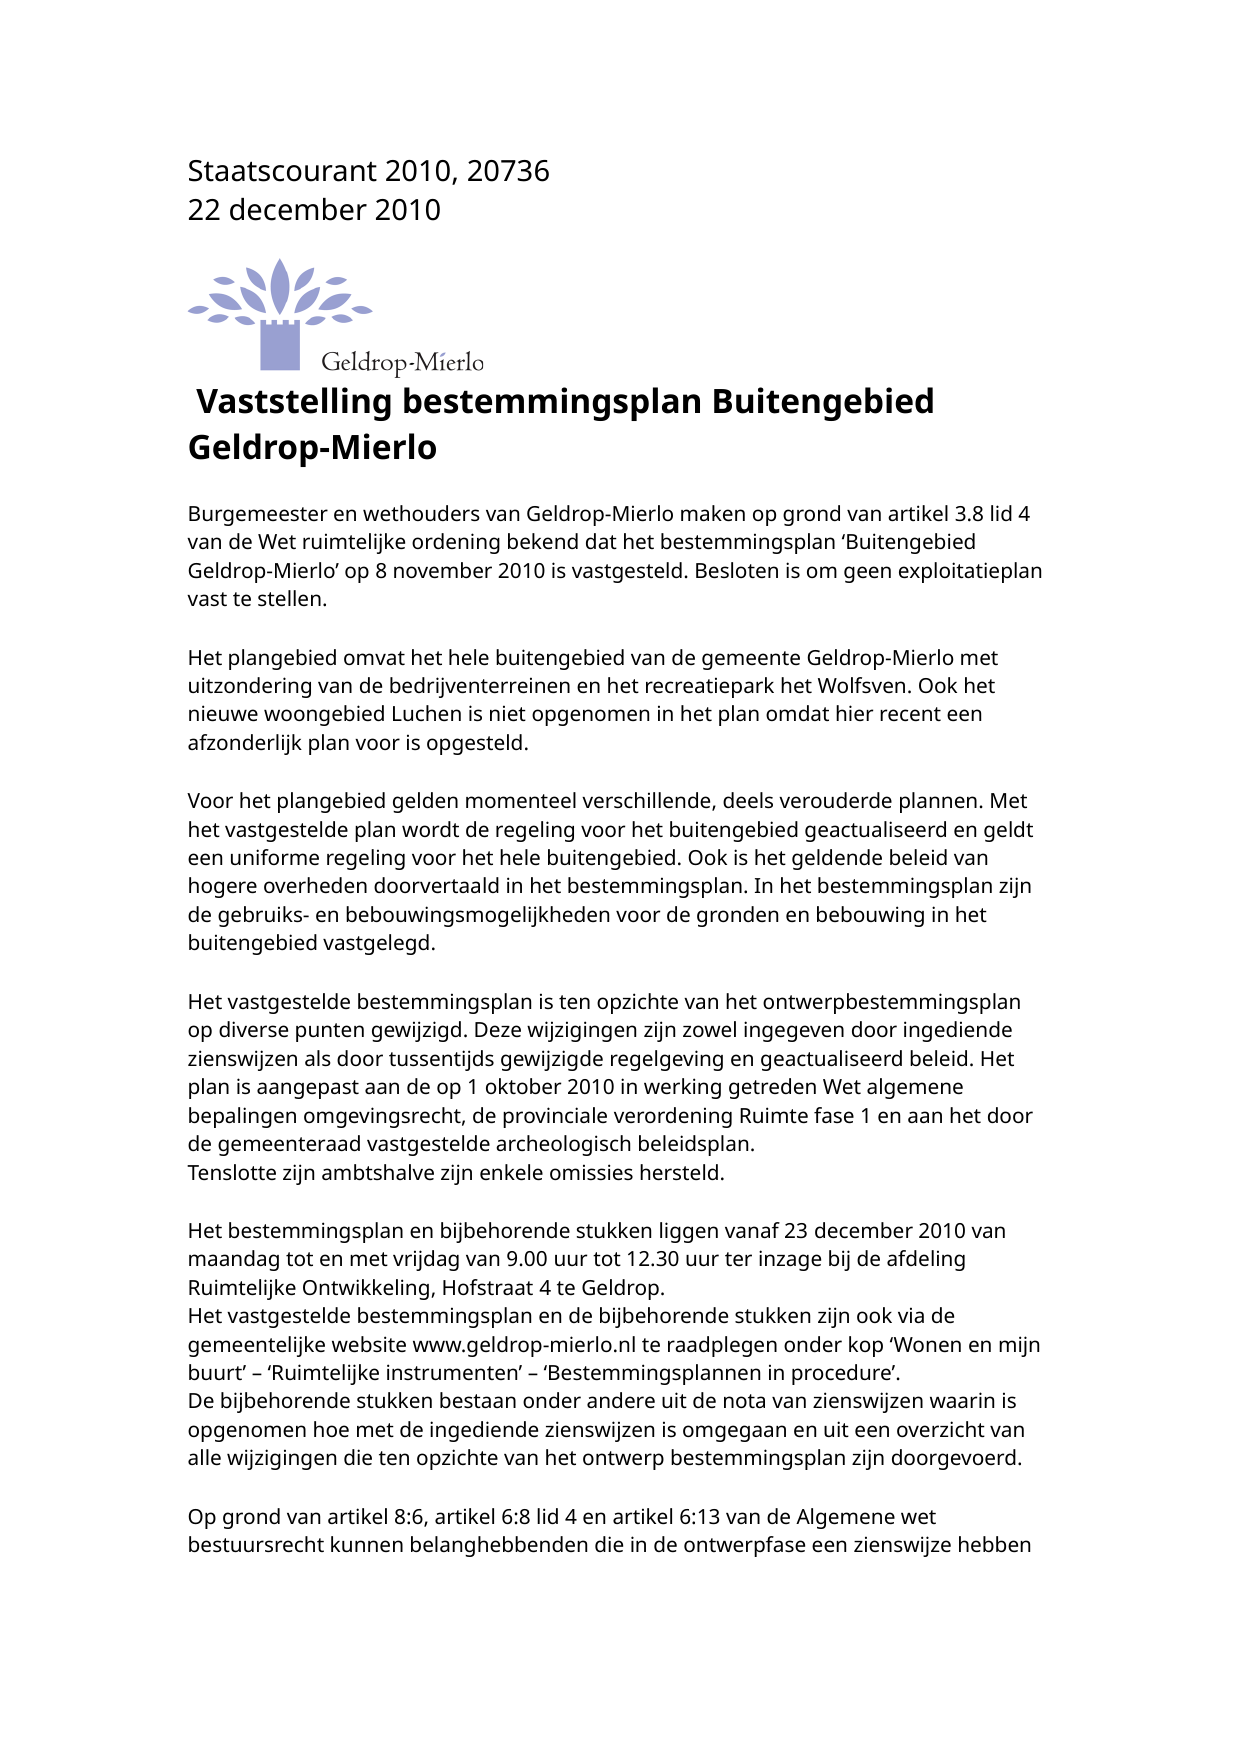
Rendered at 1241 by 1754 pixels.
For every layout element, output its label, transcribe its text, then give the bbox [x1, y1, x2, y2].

picture [187, 258, 484, 378]
text Tenslotte zijn ambtshalve zijn enkele omissies hersteld. [187, 1158, 1053, 1186]
text Het vastgestelde bestemmingsplan en de bijbehorende stukken zijn ook via de gemeentelijke website www.geldrop-mierlo.nl te raadplegen onder kop ‘Wonen en mijn buurt’ – ‘Ruimtelijke instrumenten’ – ‘Bestemmingsplannen in procedure’. [187, 1301, 1053, 1387]
text Het plangebied omvat het hele buitengebied van de gemeente Geldrop-Mierlo met uitzondering van de bedrijventerreinen en het recreatiepark het Wolfsven. Ook het nieuwe woongebied Luchen is niet opgenomen in het plan omdat hier recent een afzonderlijk plan voor is opgesteld. [187, 643, 1053, 756]
text Voor het plangebied gelden momenteel verschillende, deels verouderde plannen. Met het vastgestelde plan wordt de regeling voor het buitengebied geactualiseerd en geldt een uniforme regeling voor het hele buitengebied. Ook is het geldende beleid van hogere overheden doorvertaald in het bestemmingsplan. In het bestemmingsplan zijn de gebruiks- en bebouwingsmogelijkheden voor de gronden en bebouwing in het buitengebied vastgelegd. [187, 786, 1053, 957]
subtitle Vaststelling bestemmingsplan Buitengebied Geldrop-Mierlo [187, 271, 1053, 469]
text De bijbehorende stukken bestaan onder andere uit de nota van zienswijzen waarin is opgenomen hoe met de ingediende zienswijzen is omgegaan en uit een overzicht van alle wijzigingen die ten opzichte van het ontwerp bestemmingsplan zijn doorgevoerd. [187, 1387, 1053, 1472]
text Op grond van artikel 8:6, artikel 6:8 lid 4 en artikel 6:13 van de Algemene wet bestuursrecht kunnen belanghebbenden die in de ontwerpfase een zienswijze hebben [187, 1502, 1053, 1559]
text Het vastgestelde bestemmingsplan is ten opzichte van het ontwerpbestemmingsplan op diverse punten gewijzigd. Deze wijzigingen zijn zowel ingegeven door ingediende zienswijzen als door tussentijds gewijzigde regelgeving en geactualiseerd beleid. Het plan is aangepast aan de op 1 oktober 2010 in werking getreden Wet algemene bepalingen omgevingsrecht, de provinciale verordening Ruimte fase 1 en aan het door de gemeenteraad vastgestelde archeologisch beleidsplan. [187, 987, 1053, 1158]
text Staatscourant 2010, 20736 [187, 150, 1053, 190]
text Het bestemmingsplan en bijbehorende stukken liggen vanaf 23 december 2010 van maandag tot en met vrijdag van 9.00 uur tot 12.30 uur ter inzage bij de afdeling Ruimtelijke Ontwikkeling, Hofstraat 4 te Geldrop. [187, 1216, 1053, 1301]
text 22 december 2010 [187, 190, 1053, 229]
text Burgemeester en wethouders van Geldrop-Mierlo maken op grond van artikel 3.8 lid 4 van de Wet ruimtelijke ordening bekend dat het bestemmingsplan ‘Buitengebied Geldrop-Mierlo’ op 8 november 2010 is vastgesteld. Besloten is om geen exploitatieplan vast te stellen. [187, 499, 1053, 613]
